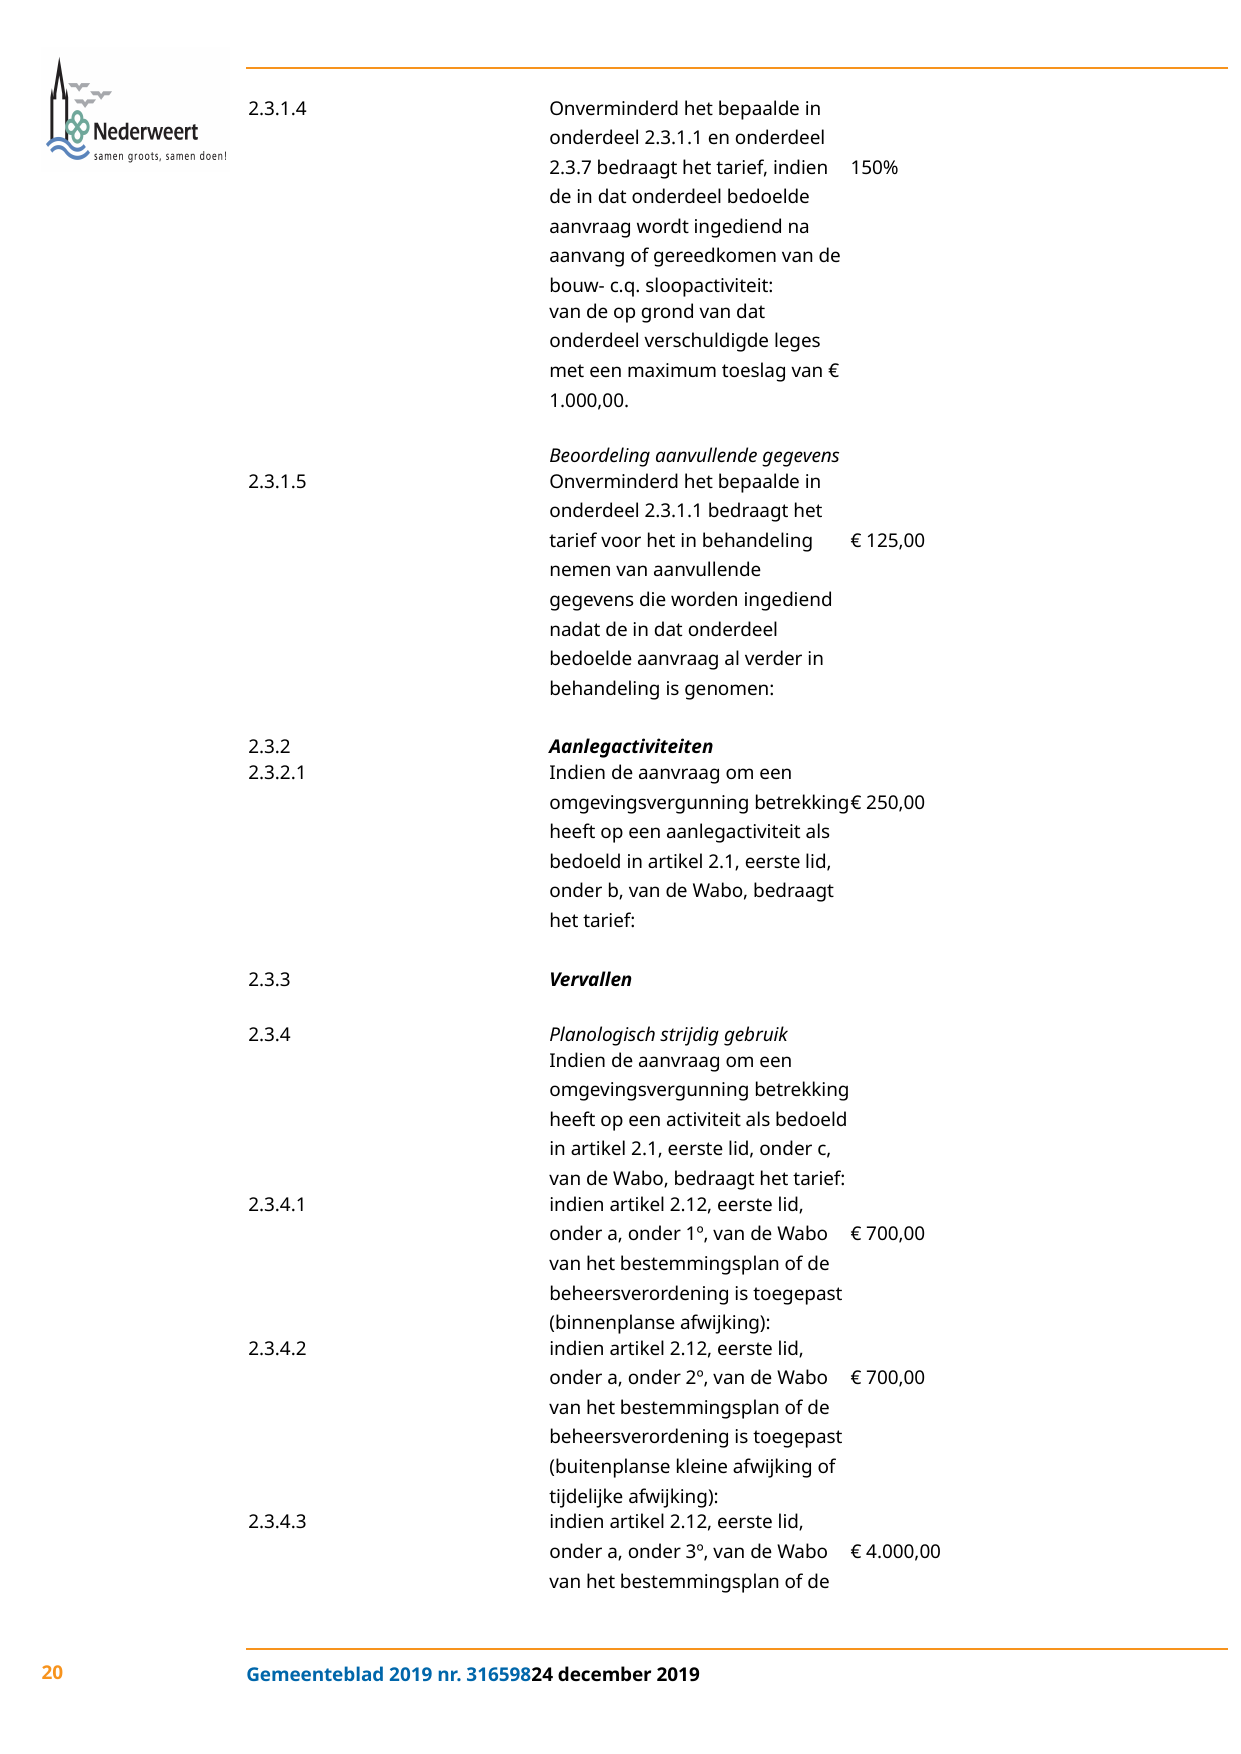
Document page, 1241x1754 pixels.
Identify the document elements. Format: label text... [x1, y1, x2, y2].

table_cell 2.3.4.2 [248, 1335, 549, 1509]
table_header Vervallen [549, 966, 850, 1021]
table_header 2.3.2 [248, 734, 549, 759]
table_cell indien artikel 2.12, eerste lid, onder a, onder 1º, van de Wabo van het bestemmingsplan of de beheersverordening is toegepast (binnenplanse afwijking): [549, 1191, 850, 1335]
table_cell Onverminderd het bepaalde in onderdeel 2.3.1.1 bedraagt het tarief voor het in behandeling nemen van aanvullende gegevens die worden ingediend nadat de in dat onderdeel bedoelde aanvraag al verder in behandeling is genomen: [549, 468, 850, 701]
table_cell indien artikel 2.12, eerste lid, onder a, onder 2º, van de Wabo van het bestemmingsplan of de beheersverordening is toegepast (buitenplanse kleine afwijking of tijdelijke afwijking): [549, 1335, 850, 1509]
table_cell [850, 1021, 1152, 1047]
table_cell [850, 442, 1152, 468]
table_cell € 4.000,00 [850, 1509, 1152, 1593]
table_cell € 125,00 [850, 468, 1152, 701]
table_cell [248, 298, 549, 442]
table_cell 2.3.2.1 [248, 759, 549, 933]
table_header Aanlegactiviteiten [549, 734, 850, 759]
table_cell [850, 1047, 1152, 1191]
table_cell [248, 1047, 549, 1191]
table_cell Planologisch strijdig gebruik [549, 1021, 850, 1047]
table_header [850, 734, 1152, 759]
table_cell € 700,00 [850, 1191, 1152, 1335]
table_cell 2.3.4 [248, 1021, 549, 1047]
table_cell Beoordeling aanvullende gegevens [549, 442, 850, 468]
table_cell € 250,00 [850, 759, 1152, 933]
table_cell van de op grond van dat onderdeel verschuldigde leges met een maximum toeslag van € 1.000,00. [549, 298, 850, 442]
table_cell Indien de aanvraag om een omgevingsvergunning betrekking heeft op een activiteit als bedoeld in artikel 2.1, eerste lid, onder c, van de Wabo, bedraagt het tarief: [549, 1047, 850, 1191]
table_header 2.3.3 [248, 966, 549, 1021]
table_cell 150% [850, 95, 1152, 298]
picture [41, 47, 231, 172]
table_cell 2.3.4.1 [248, 1191, 549, 1335]
table_cell 2.3.4.3 [248, 1509, 549, 1593]
table_cell 2.3.1.5 [248, 468, 549, 701]
table_header [850, 966, 1152, 1021]
table_cell € 700,00 [850, 1335, 1152, 1509]
table_cell Indien de aanvraag om een omgevingsvergunning betrekking heeft op een aanlegactiviteit als bedoeld in artikel 2.1, eerste lid, onder b, van de Wabo, bedraagt het tarief: [549, 759, 850, 933]
table_cell [248, 442, 549, 468]
table_cell 2.3.1.4 [248, 95, 549, 298]
table_cell [850, 298, 1152, 442]
table_cell Onverminderd het bepaalde in onderdeel 2.3.1.1 en onderdeel 2.3.7 bedraagt het tarief, indien de in dat onderdeel bedoelde aanvraag wordt ingediend na aanvang of gereedkomen van de bouw- c.q. sloopactiviteit: [549, 95, 850, 298]
table_cell indien artikel 2.12, eerste lid, onder a, onder 3º, van de Wabo van het bestemmingsplan of de [549, 1509, 850, 1593]
